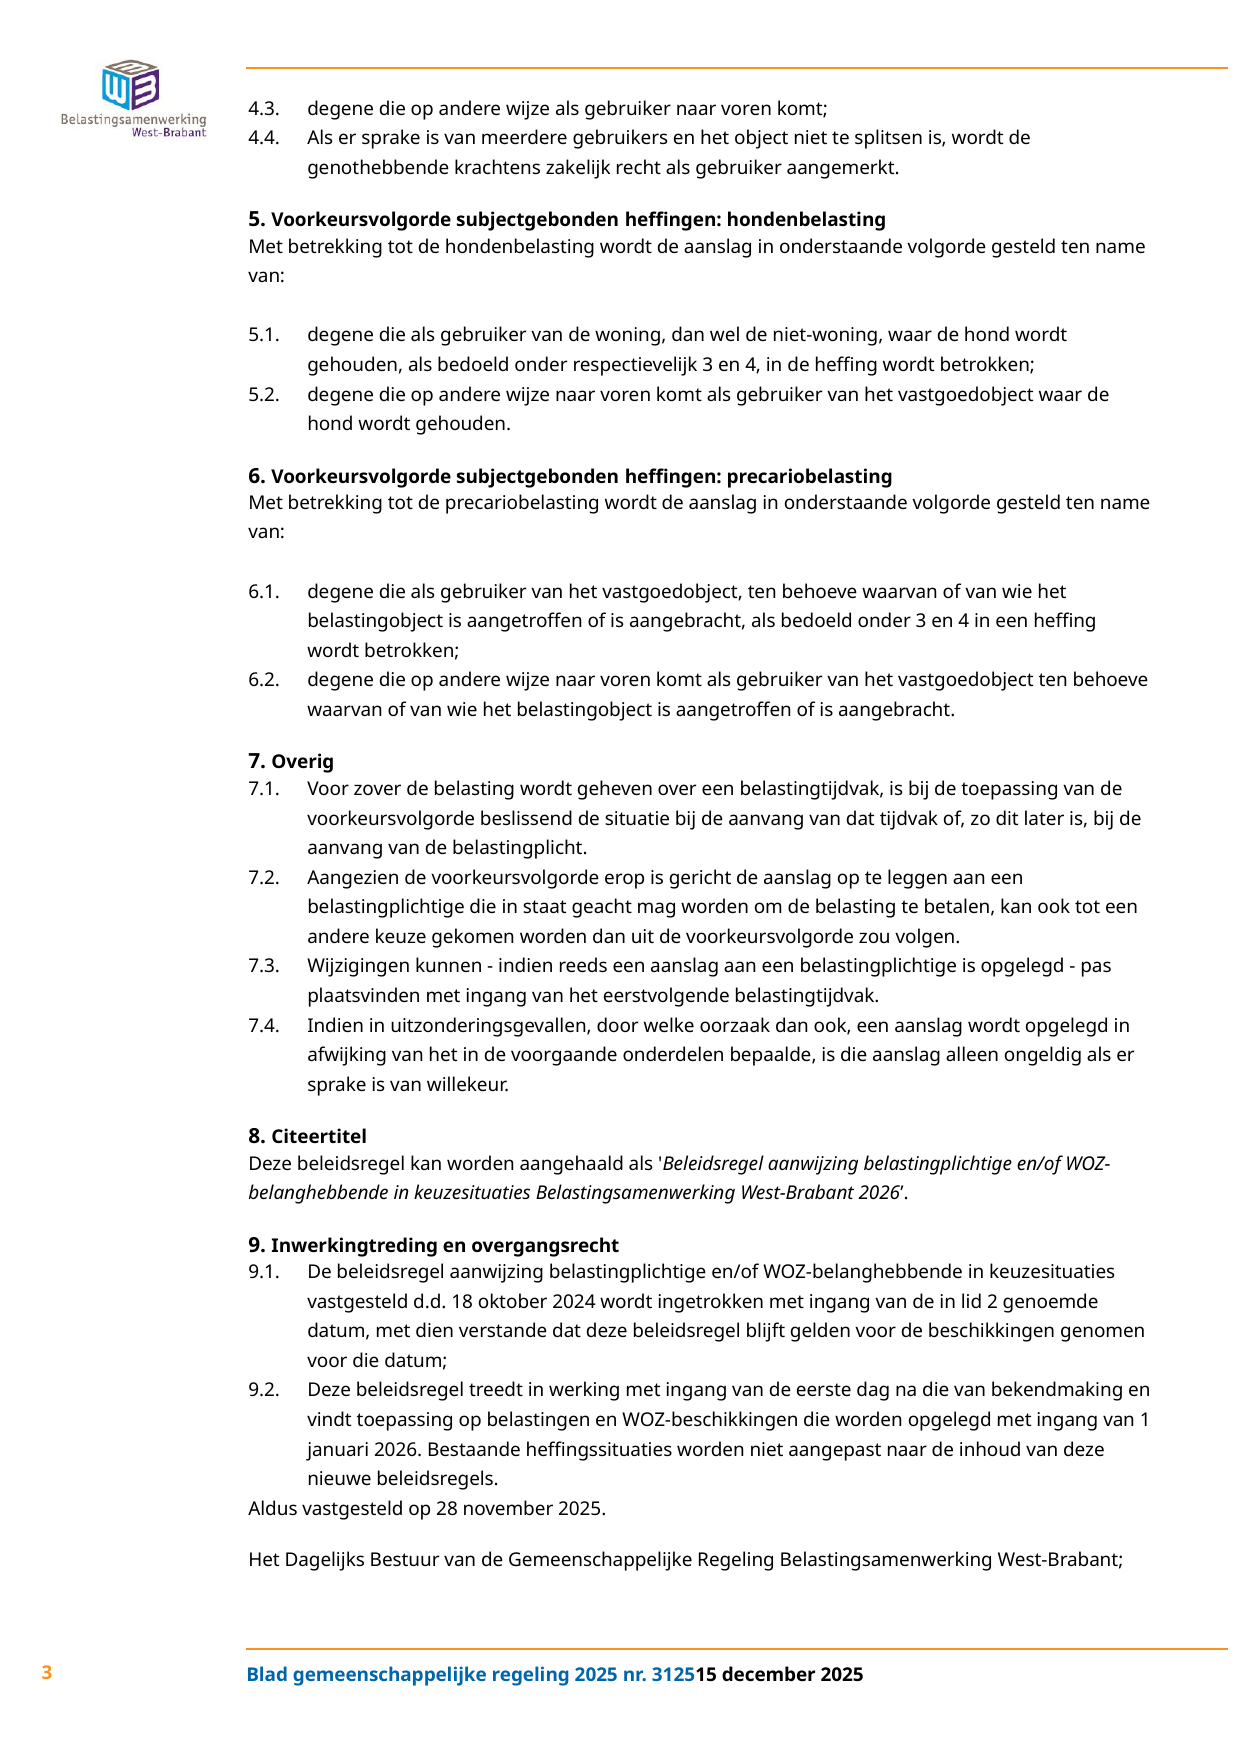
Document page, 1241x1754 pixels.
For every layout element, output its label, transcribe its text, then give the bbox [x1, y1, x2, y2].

picture [41, 47, 231, 172]
list Indien in uitzonderingsgevallen, door welke oorzaak dan ook, een aanslag wordt opgelegd in afwijking van het in de voorgaande onderdelen bepaalde, is die aanslag alleen ongeldig als er sprake is van willekeur. [248, 1012, 1152, 1097]
list degene die op andere wijze als gebruiker naar voren komt; [248, 95, 1152, 121]
text Deze beleidsregel kan worden aangehaald als 'Beleidsregel aanwijzing belastingplichtige en/of WOZ-belanghebbende in keuzesituaties Belastingsamenwerking West-Brabant 2026’. [248, 1150, 1152, 1205]
text 7. Overig [248, 747, 1152, 775]
text Het Dagelijks Bestuur van de Gemeenschappelijke Regeling Belastingsamenwerking West-Brabant; [248, 1546, 1152, 1572]
list Als er sprake is van meerdere gebruikers en het object niet te splitsen is, wordt de genothebbende krachtens zakelijk recht als gebruiker aangemerkt. [248, 124, 1152, 180]
list degene die op andere wijze naar voren komt als gebruiker van het vastgoedobject waar de hond wordt gehouden. [248, 381, 1152, 436]
list Voor zover de belasting wordt geheven over een belastingtijdvak, is bij de toepassing van de voorkeursvolgorde beslissend de situatie bij de aanvang van dat tijdvak of, zo dit later is, bij de aanvang van de belastingplicht. [248, 775, 1152, 860]
text 5. Voorkeursvolgorde subjectgebonden heffingen: hondenbelasting [248, 204, 1152, 233]
list Wijzigingen kunnen - indien reeds een aanslag aan een belastingplichtige is opgelegd - pas plaatsvinden met ingang van het eerstvolgende belastingtijdvak. [248, 953, 1152, 1008]
list Deze beleidsregel treedt in werking met ingang van de eerste dag na die van bekendmaking en vindt toepassing op belastingen en WOZ-beschikkingen die worden opgelegd met ingang van 1 januari 2026. Bestaande heffingssituaties worden niet aangepast naar de inhoud van deze nieuwe beleidsregels. [248, 1377, 1152, 1491]
text Met betrekking tot de precariobelasting wordt de aanslag in onderstaande volgorde gesteld ten name van: [248, 489, 1152, 544]
text 8. Citeertitel [248, 1121, 1152, 1150]
list degene die als gebruiker van het vastgoedobject, ten behoeve waarvan of van wie het belastingobject is aangetroffen of is aangebracht, als bedoeld onder 3 en 4 in een heffing wordt betrokken; [248, 578, 1152, 663]
list degene die als gebruiker van de woning, dan wel de niet-woning, waar de hond wordt gehouden, als bedoeld onder respectievelijk 3 en 4, in de heffing wordt betrokken; [248, 322, 1152, 377]
text Met betrekking tot de hondenbelasting wordt de aanslag in onderstaande volgorde gesteld ten name van: [248, 233, 1152, 288]
list De beleidsregel aanwijzing belastingplichtige en/of WOZ-belanghebbende in keuzesituaties vastgesteld d.d. 18 oktober 2024 wordt ingetrokken met ingang van de in lid 2 genoemde datum, met dien verstande dat deze beleidsregel blijft gelden voor de beschikkingen genomen voor die datum; [248, 1258, 1152, 1373]
text 9. Inwerkingtreding en overgangsrecht [248, 1230, 1152, 1258]
list degene die op andere wijze naar voren komt als gebruiker van het vastgoedobject ten behoeve waarvan of van wie het belastingobject is aangetroffen of is aangebracht. [248, 667, 1152, 722]
text 6. Voorkeursvolgorde subjectgebonden heffingen: precariobelasting [248, 461, 1152, 489]
text Aldus vastgesteld op 28 november 2025. [248, 1495, 1152, 1521]
list Aangezien de voorkeursvolgorde erop is gericht de aanslag op te leggen aan een belastingplichtige die in staat geacht mag worden om de belasting te betalen, kan ook tot een andere keuze gekomen worden dan uit de voorkeursvolgorde zou volgen. [248, 864, 1152, 949]
